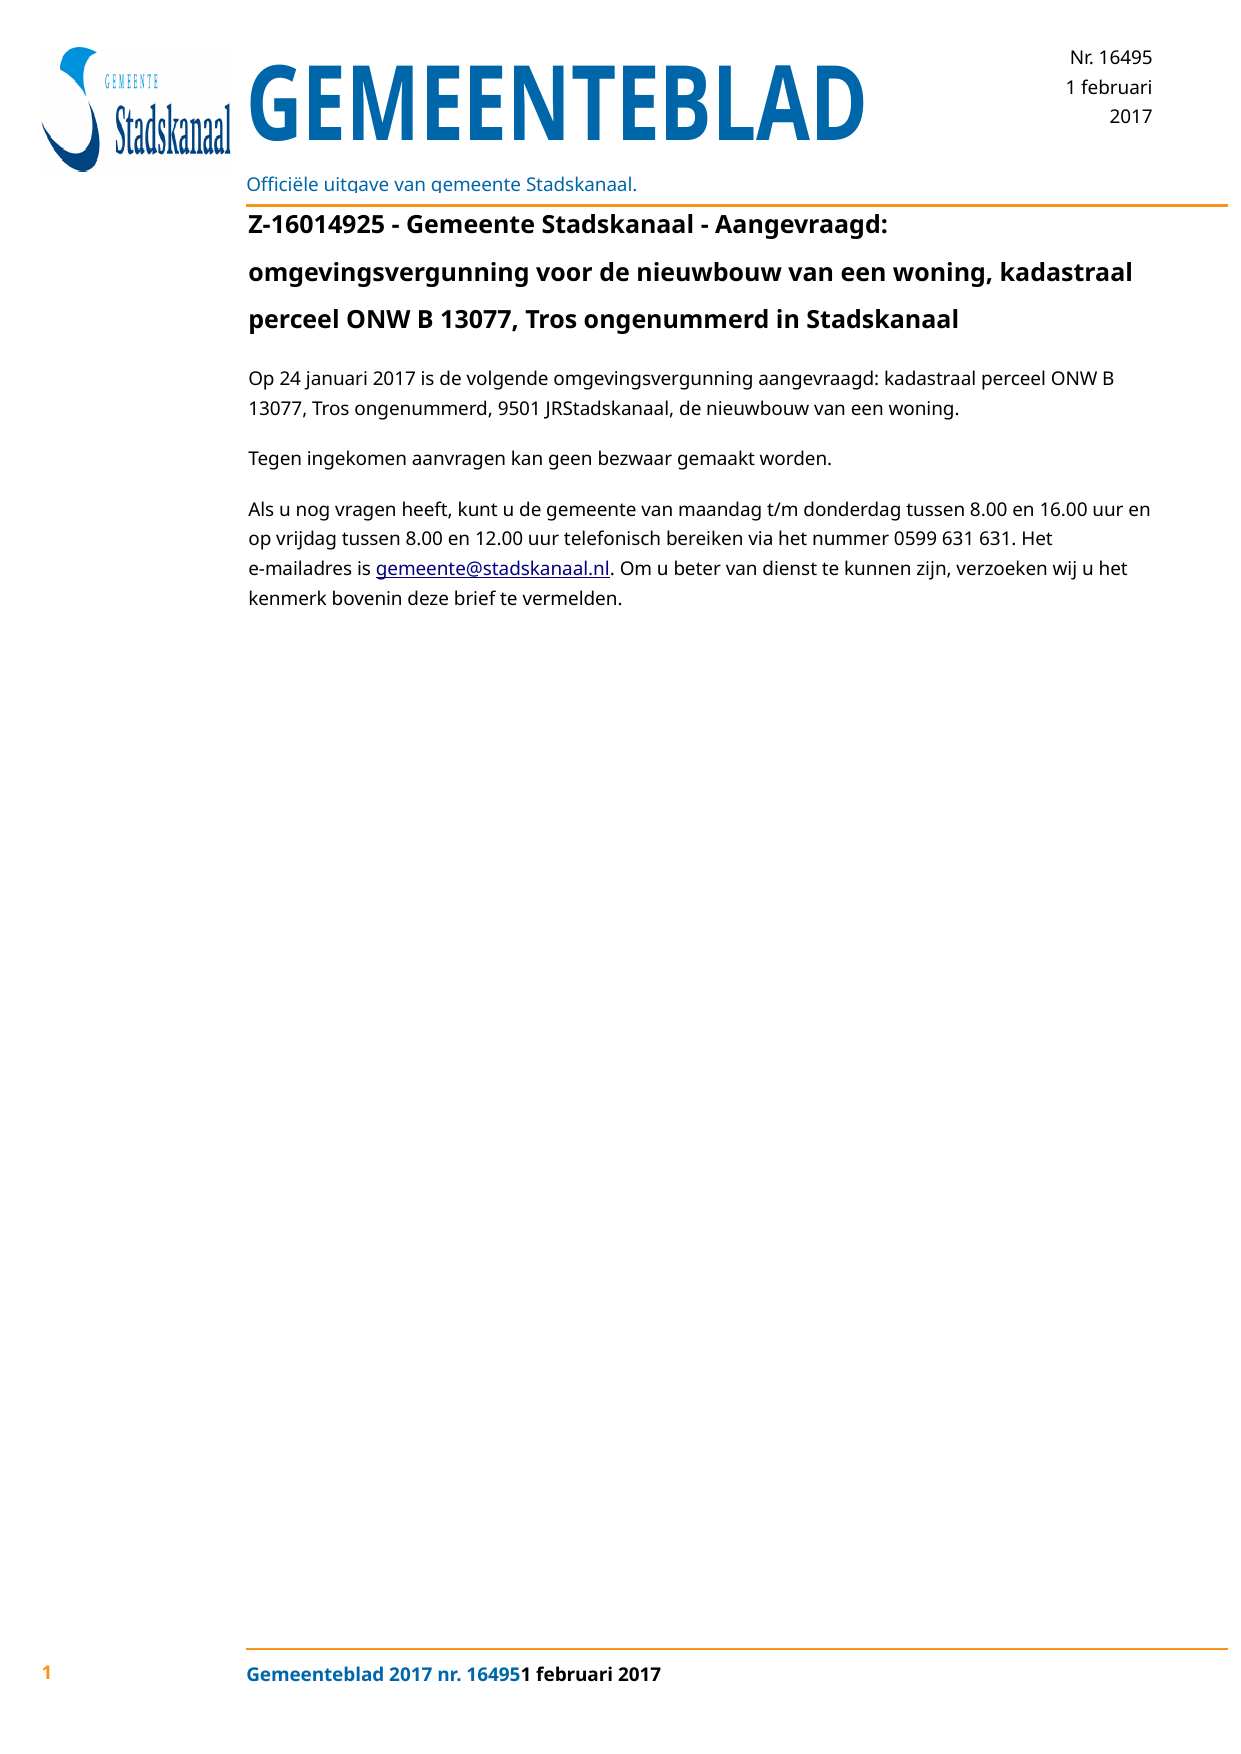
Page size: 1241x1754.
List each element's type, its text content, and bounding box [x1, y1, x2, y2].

text Tegen ingekomen aanvragen kan geen bezwaar gemaakt worden. [248, 446, 1152, 471]
text Z-16014925 - Gemeente Stadskanaal - Aangevraagd: omgevingsvergunning voor de nieuwbouw van een woning, kadastraal perceel ONW B 13077, Tros ongenummerd in Stadskanaal [248, 207, 1152, 336]
text Als u nog vragen heeft, kunt u de gemeente van maandag t/m donderdag tussen 8.00 en 16.00 uur en op vrijdag tussen 8.00 en 12.00 uur telefonisch bereiken via het nummer 0599 631 631. Het e‑mailadres is gemeente@stadskanaal.nl. Om u beter van dienst te kunnen zijn, verzoeken wij u het kenmerk bovenin deze brief te vermelden. [248, 496, 1152, 610]
text Op 24 januari 2017 is de volgende omgevingsvergunning aangevraagd: kadastraal perceel ONW B 13077, Tros ongenummerd, 9501 JRStadskanaal, de nieuwbouw van een woning. [248, 366, 1152, 421]
picture [41, 47, 231, 172]
